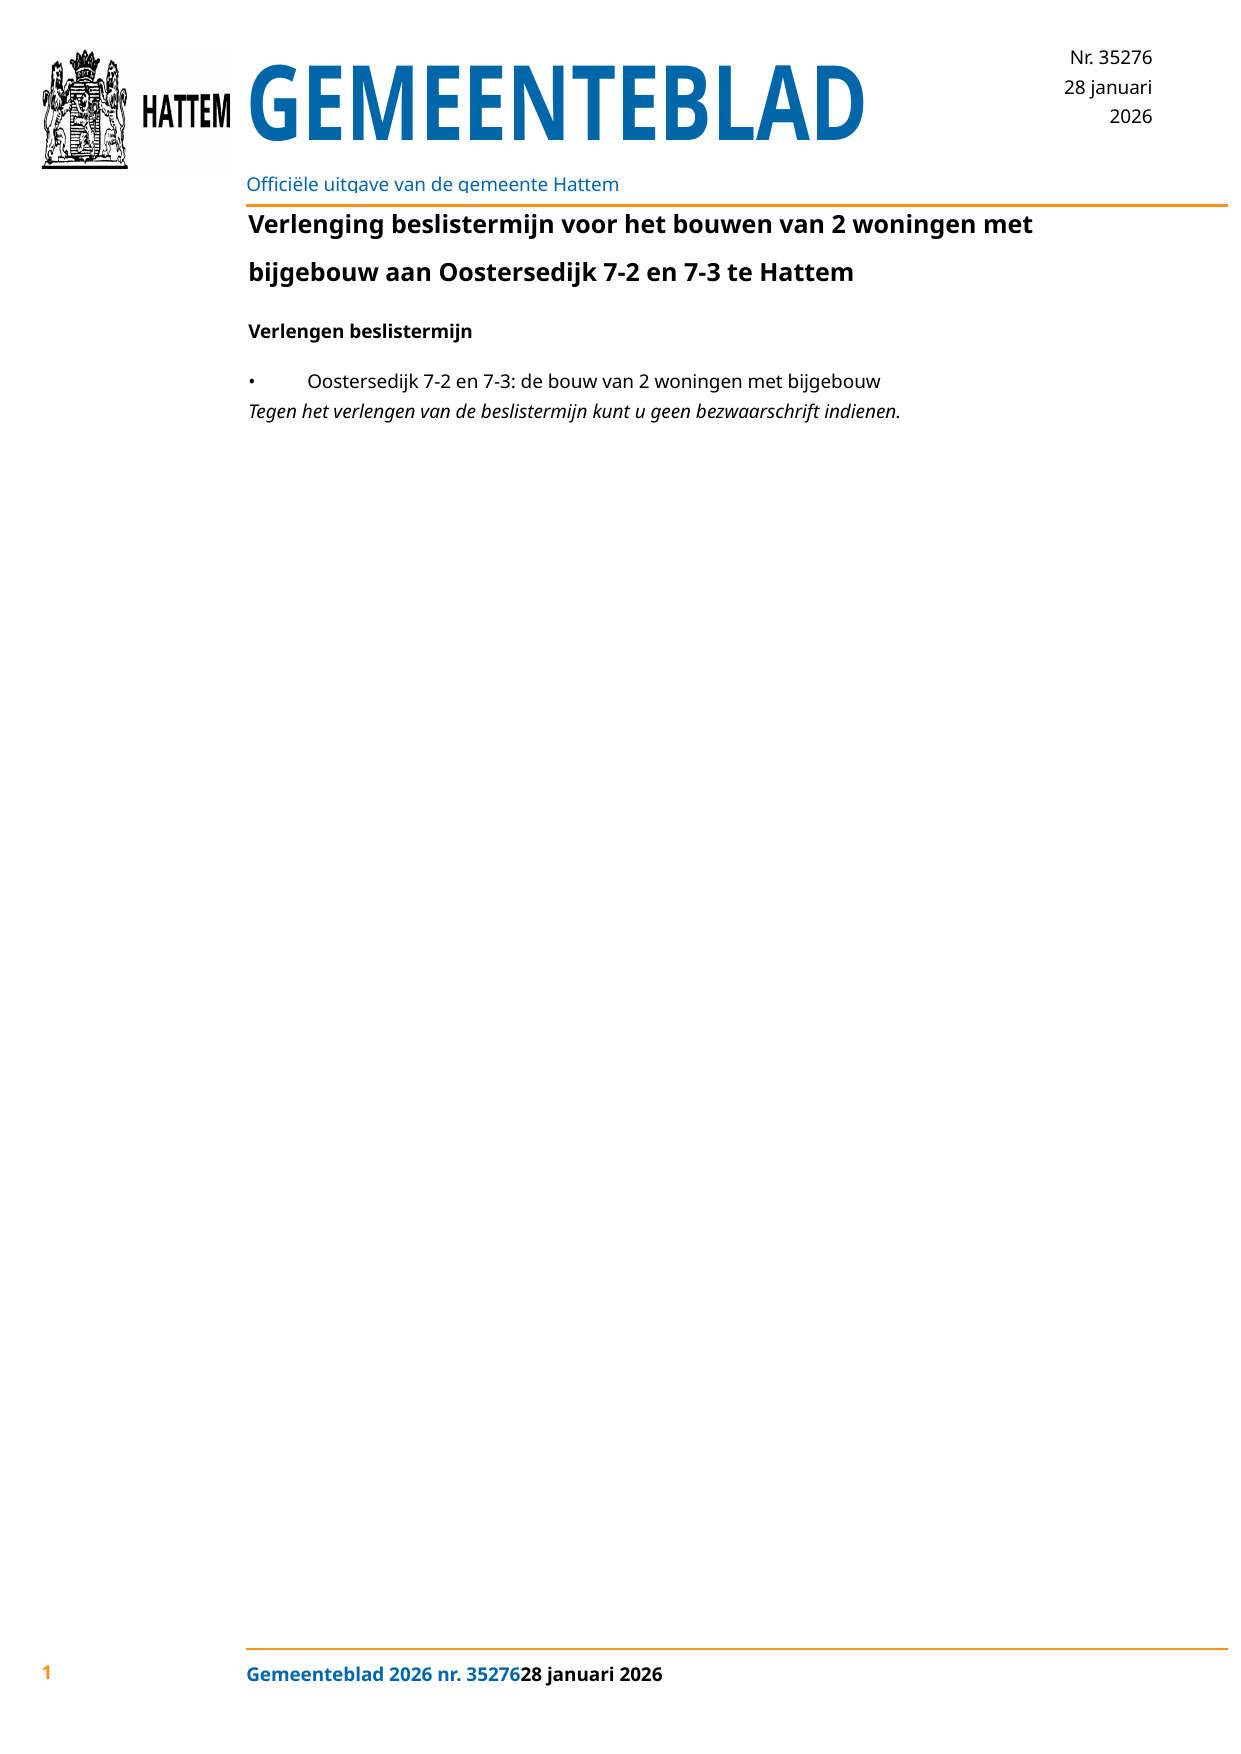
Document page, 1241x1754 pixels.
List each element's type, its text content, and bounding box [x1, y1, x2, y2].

list Oostersedijk 7-2 en 7-3: de bouw van 2 woningen met bijgebouw [248, 368, 1152, 394]
picture [41, 47, 231, 172]
text Verlengen beslistermijn [248, 318, 1152, 344]
text Tegen het verlengen van de beslistermijn kunt u geen bezwaarschrift indienen. [248, 398, 1152, 424]
text Verlenging beslistermijn voor het bouwen van 2 woningen met bijgebouw aan Oostersedijk 7-2 en 7-3 te Hattem [248, 207, 1152, 288]
